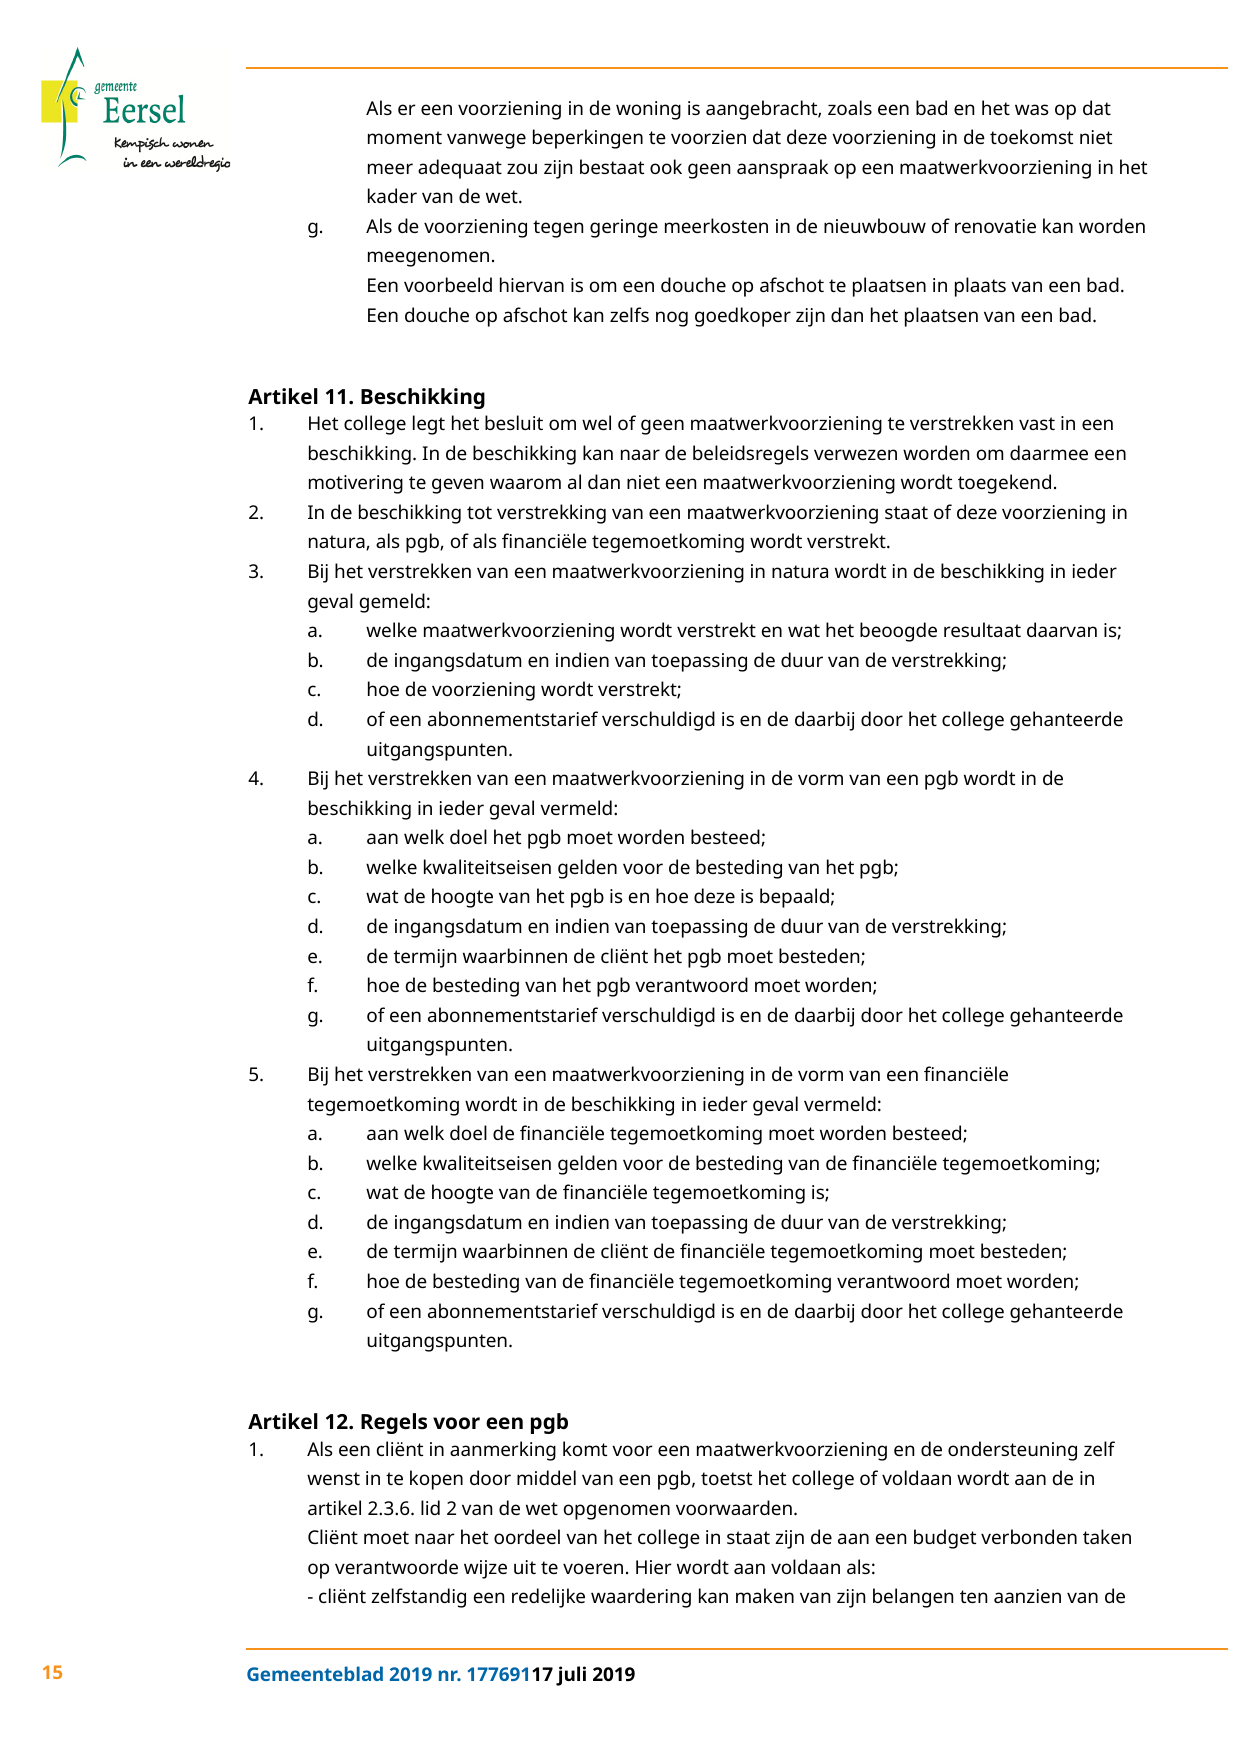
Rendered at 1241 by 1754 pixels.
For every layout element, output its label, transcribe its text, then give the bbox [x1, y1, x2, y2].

text Artikel 11. Beschikking [248, 382, 1152, 410]
list of een abonnementstarief verschuldigd is en de daarbij door het college gehanteerde uitgangspunten. [307, 1298, 1152, 1353]
list aan welk doel het pgb moet worden besteed; [307, 824, 1152, 850]
list Als er een voorziening in de woning is aangebracht, zoals een bad en het was op dat moment vanwege beperkingen te voorzien dat deze voorziening in de toekomst niet meer adequaat zou zijn bestaat ook geen aanspraak op een maatwerkvoorziening in het kader van de wet. [307, 95, 1152, 209]
list welke kwaliteitseisen gelden voor de besteding van het pgb; [307, 854, 1152, 880]
list welke kwaliteitseisen gelden voor de besteding van de financiële tegemoetkoming; [307, 1150, 1152, 1176]
list de termijn waarbinnen de cliënt het pgb moet besteden; [307, 943, 1152, 968]
list Het college legt het besluit om wel of geen maatwerkvoorziening te verstrekken vast in een beschikking. In de beschikking kan naar de beleidsregels verwezen worden om daarmee een motivering te geven waarom al dan niet een maatwerkvoorziening wordt toegekend. [248, 410, 1152, 495]
list of een abonnementstarief verschuldigd is en de daarbij door het college gehanteerde uitgangspunten. [307, 1002, 1152, 1057]
list aan welk doel de financiële tegemoetkoming moet worden besteed; [307, 1120, 1152, 1146]
list Bij het verstrekken van een maatwerkvoorziening in natura wordt in de beschikking in ieder geval gemeld: [248, 558, 1152, 613]
list welke maatwerkvoorziening wordt verstrekt en wat het beoogde resultaat daarvan is; [307, 617, 1152, 643]
list wat de hoogte van de financiële tegemoetkoming is; [307, 1179, 1152, 1205]
list de ingangsdatum en indien van toepassing de duur van de verstrekking; [307, 647, 1152, 673]
list Als een cliënt in aanmerking komt voor een maatwerkvoorziening en de ondersteuning zelf wenst in te kopen door middel van een pgb, toetst het college of voldaan wordt aan de in artikel 2.3.6. lid 2 van de wet opgenomen voorwaarden. [248, 1436, 1152, 1521]
list wat de hoogte van het pgb is en hoe deze is bepaald; [307, 884, 1152, 909]
list Als de voorziening tegen geringe meerkosten in de nieuwbouw of renovatie kan worden meegenomen. [307, 213, 1152, 268]
list hoe de besteding van de financiële tegemoetkoming verantwoord moet worden; [307, 1268, 1152, 1294]
list Cliënt moet naar het oordeel van het college in staat zijn de aan een budget verbonden taken op verantwoorde wijze uit te voeren. Hier wordt aan voldaan als: [248, 1524, 1152, 1580]
list In de beschikking tot verstrekking van een maatwerkvoorziening staat of deze voorziening in natura, als pgb, of als financiële tegemoetkoming wordt verstrekt. [248, 499, 1152, 554]
list de ingangsdatum en indien van toepassing de duur van de verstrekking; [307, 913, 1152, 939]
list de termijn waarbinnen de cliënt de financiële tegemoetkoming moet besteden; [307, 1239, 1152, 1264]
list Bij het verstrekken van een maatwerkvoorziening in de vorm van een financiële tegemoetkoming wordt in de beschikking in ieder geval vermeld: [248, 1061, 1152, 1116]
list hoe de besteding van het pgb verantwoord moet worden; [307, 972, 1152, 998]
list Bij het verstrekken van een maatwerkvoorziening in de vorm van een pgb wordt in de beschikking in ieder geval vermeld: [248, 765, 1152, 821]
list Een voorbeeld hiervan is om een douche op afschot te plaatsen in plaats van een bad. Een douche op afschot kan zelfs nog goedkoper zijn dan het plaatsen van een bad. [307, 272, 1152, 328]
picture [41, 47, 231, 172]
list de ingangsdatum en indien van toepassing de duur van de verstrekking; [307, 1209, 1152, 1235]
list - cliënt zelfstandig een redelijke waardering kan maken van zijn belangen ten aanzien van de [248, 1584, 1152, 1609]
list hoe de voorziening wordt verstrekt; [307, 677, 1152, 702]
text Artikel 12. Regels voor een pgb [248, 1407, 1152, 1436]
list of een abonnementstarief verschuldigd is en de daarbij door het college gehanteerde uitgangspunten. [307, 706, 1152, 761]
